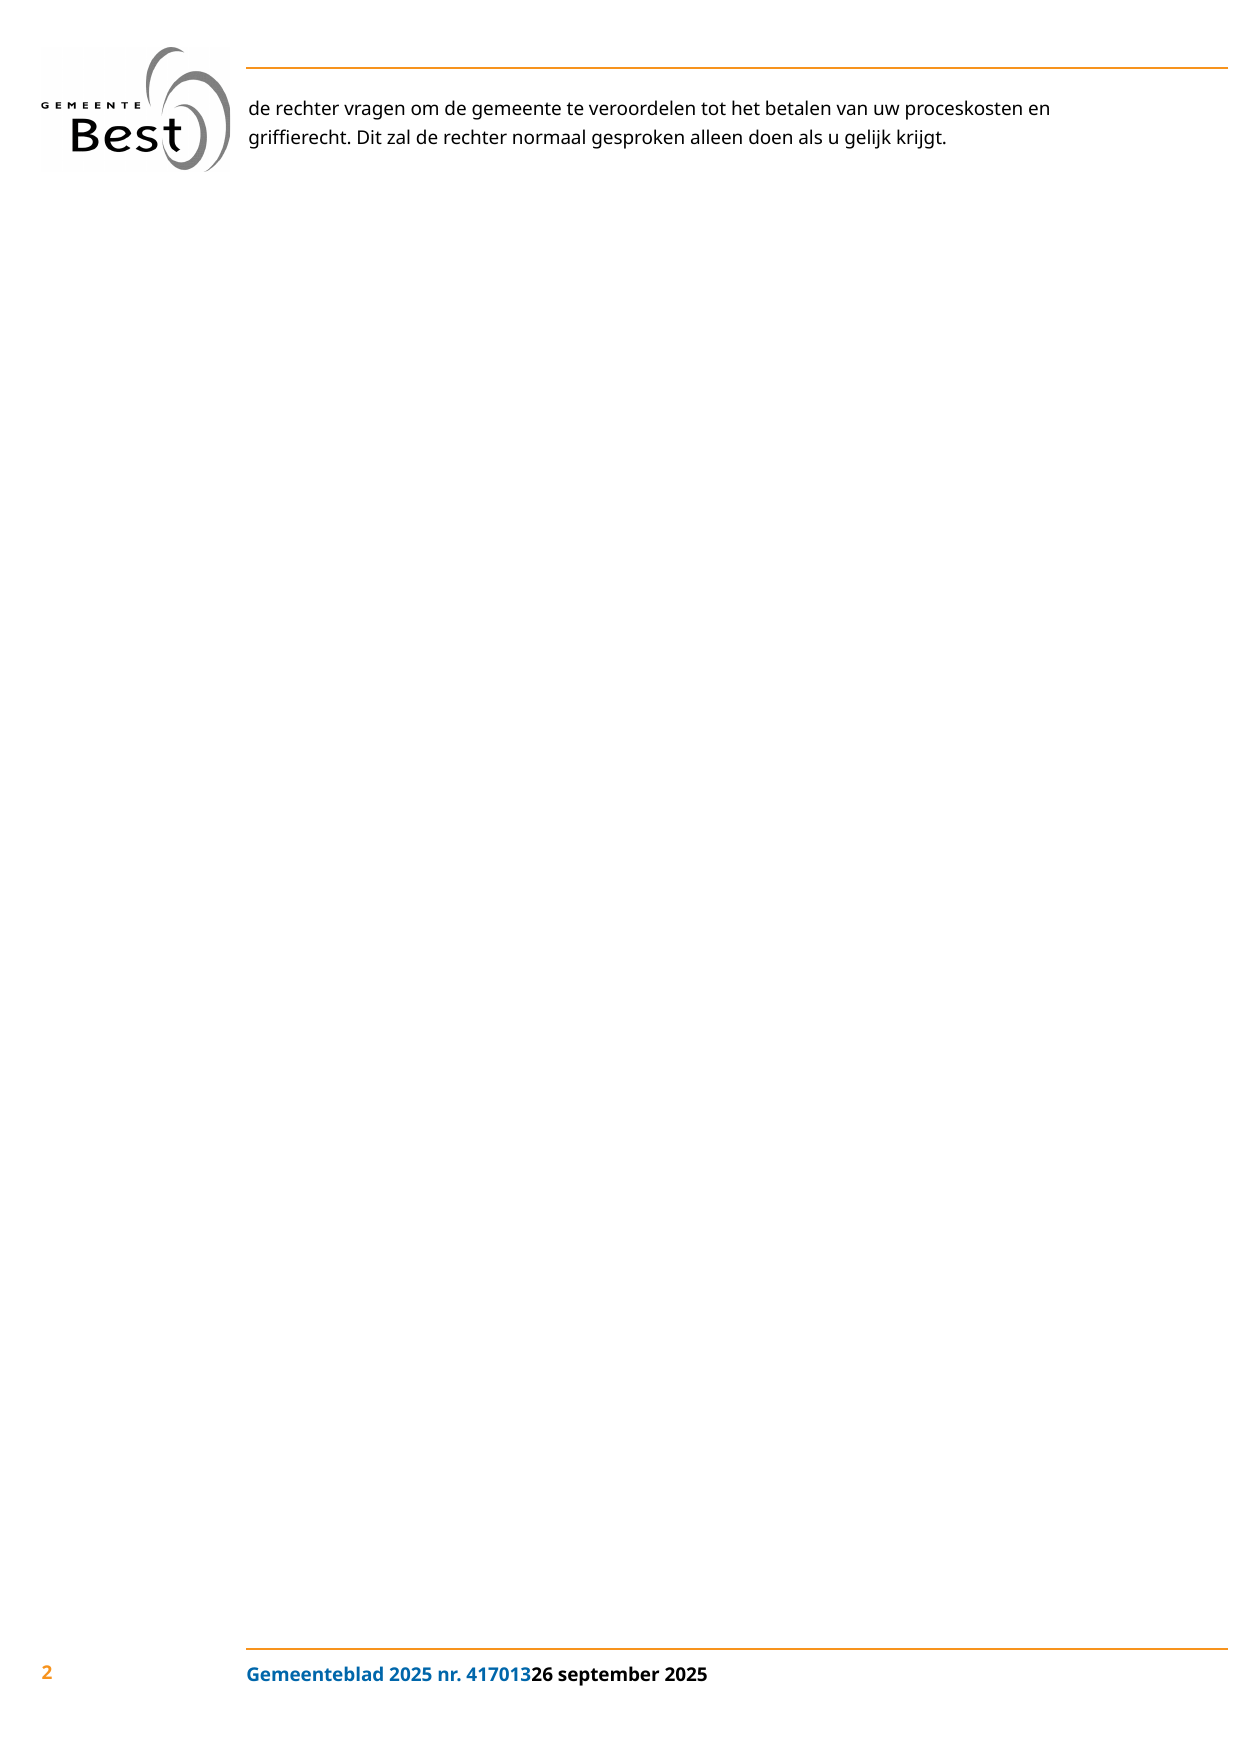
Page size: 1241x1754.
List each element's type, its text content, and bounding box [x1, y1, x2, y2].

picture [41, 47, 231, 172]
text de rechter vragen om de gemeente te veroordelen tot het betalen van uw proceskosten en griffierecht. Dit zal de rechter normaal gesproken alleen doen als u gelijk krijgt. [248, 95, 1152, 150]
